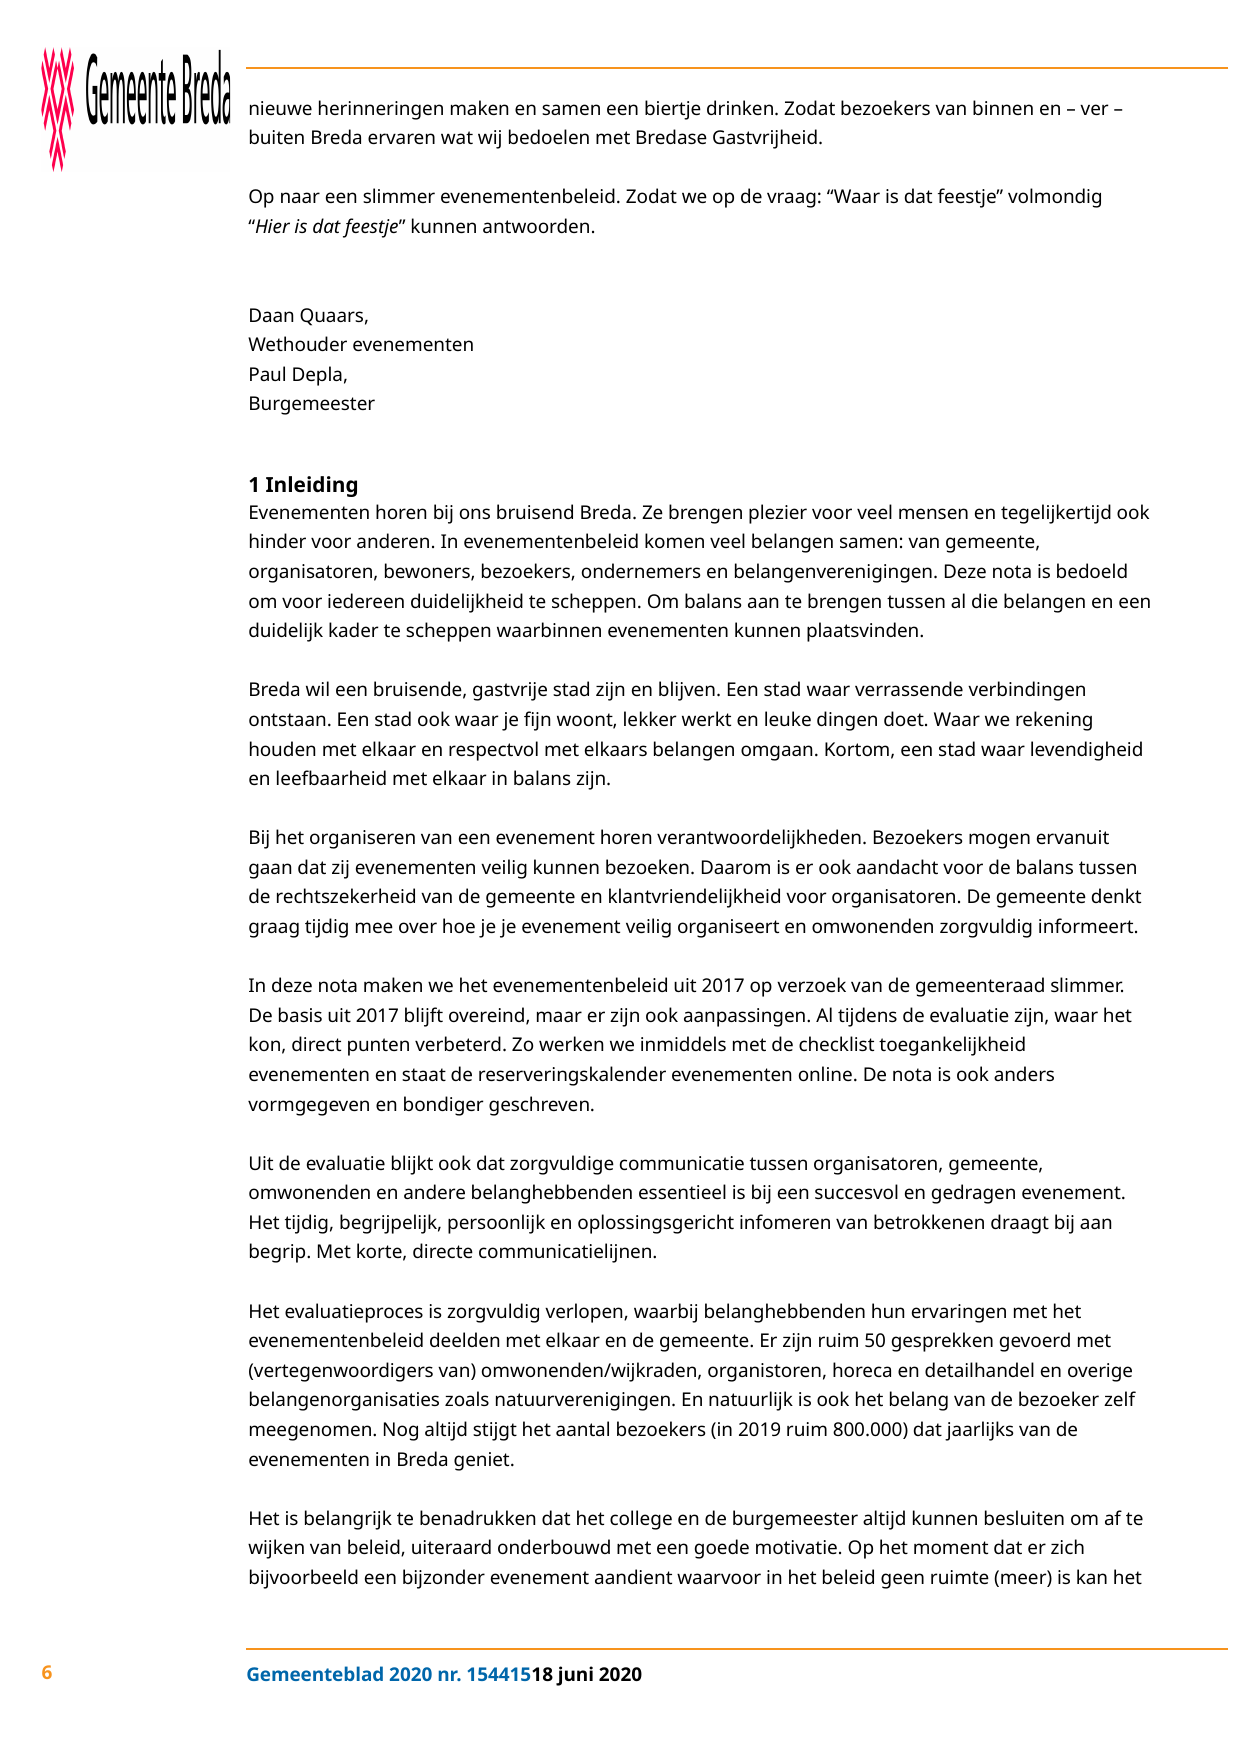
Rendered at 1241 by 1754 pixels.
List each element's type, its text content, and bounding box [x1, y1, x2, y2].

text Het evaluatieproces is zorgvuldig verlopen, waarbij belanghebbenden hun ervaringen met het evenementenbeleid deelden met elkaar en de gemeente. Er zijn ruim 50 gesprekken gevoerd met (vertegenwoordigers van) omwonenden/wijkraden, organistoren, horeca en detailhandel en overige belangenorganisaties zoals natuurverenigingen. En natuurlijk is ook het belang van de bezoeker zelf meegenomen. Nog altijd stijgt het aantal bezoekers (in 2019 ruim 800.000) dat jaarlijks van de evenementen in Breda geniet. [248, 1298, 1152, 1471]
text Bij het organiseren van een evenement horen verantwoordelijkheden. Bezoekers mogen ervanuit gaan dat zij evenementen veilig kunnen bezoeken. Daarom is er ook aandacht voor de balans tussen de rechtszekerheid van de gemeente en klantvriendelijkheid voor organisatoren. De gemeente denkt graag tijdig mee over hoe je je evenement veilig organiseert en omwonenden zorgvuldig informeert. [248, 824, 1152, 939]
text Evenementen horen bij ons bruisend Breda. Ze brengen plezier voor veel mensen en tegelijkertijd ook hinder voor anderen. In evenementenbeleid komen veel belangen samen: van gemeente, organisatoren, bewoners, bezoekers, ondernemers en belangenverenigingen. Deze nota is bedoeld om voor iedereen duidelijkheid te scheppen. Om balans aan te brengen tussen al die belangen en een duidelijk kader te scheppen waarbinnen evenementen kunnen plaatsvinden. [248, 499, 1152, 643]
text Op naar een slimmer evenementenbeleid. Zodat we op de vraag: “Waar is dat feestje” volmondig [248, 183, 1152, 209]
text Breda wil een bruisende, gastvrije stad zijn en blijven. Een stad waar verrassende verbindingen ontstaan. Een stad ook waar je fijn woont, lekker werkt en leuke dingen doet. Waar we rekening houden met elkaar en respectvol met elkaars belangen omgaan. Kortom, een stad waar levendigheid en leefbaarheid met elkaar in balans zijn. [248, 677, 1152, 791]
picture [41, 47, 231, 172]
text Wethouder evenementen [248, 331, 1152, 357]
text Uit de evaluatie blijkt ook dat zorgvuldige communicatie tussen organisatoren, gemeente, omwonenden en andere belanghebbenden essentieel is bij een succesvol en gedragen evenement. Het tijdig, begrijpelijk, persoonlijk en oplossingsgericht infomeren van betrokkenen draagt bij aan begrip. Met korte, directe communicatielijnen. [248, 1150, 1152, 1264]
text Het is belangrijk te benadrukken dat het college en de burgemeester altijd kunnen besluiten om af te wijken van beleid, uiteraard onderbouwd met een goede motivatie. Op het moment dat er zich bijvoorbeeld een bijzonder evenement aandient waarvoor in het beleid geen ruimte (meer) is kan het [248, 1505, 1152, 1590]
text In deze nota maken we het evenementenbeleid uit 2017 op verzoek van de gemeenteraad slimmer. De basis uit 2017 blijft overeind, maar er zijn ook aanpassingen. Al tijdens de evaluatie zijn, waar het kon, direct punten verbeterd. Zo werken we inmiddels met de checklist toegankelijkheid evenementen en staat de reserveringskalender evenementen online. De nota is ook anders vormgegeven en bondiger geschreven. [248, 972, 1152, 1116]
text Burgemeester [248, 391, 1152, 416]
text Daan Quaars, [248, 302, 1152, 328]
text Paul Depla, [248, 361, 1152, 387]
text 1 Inleiding [248, 471, 1152, 499]
text nieuwe herinneringen maken en samen een biertje drinken. Zodat bezoekers van binnen en – ver – buiten Breda ervaren wat wij bedoelen met Bredase Gastvrijheid. [248, 95, 1152, 150]
text “Hier is dat feestje” kunnen antwoorden. [248, 213, 1152, 239]
